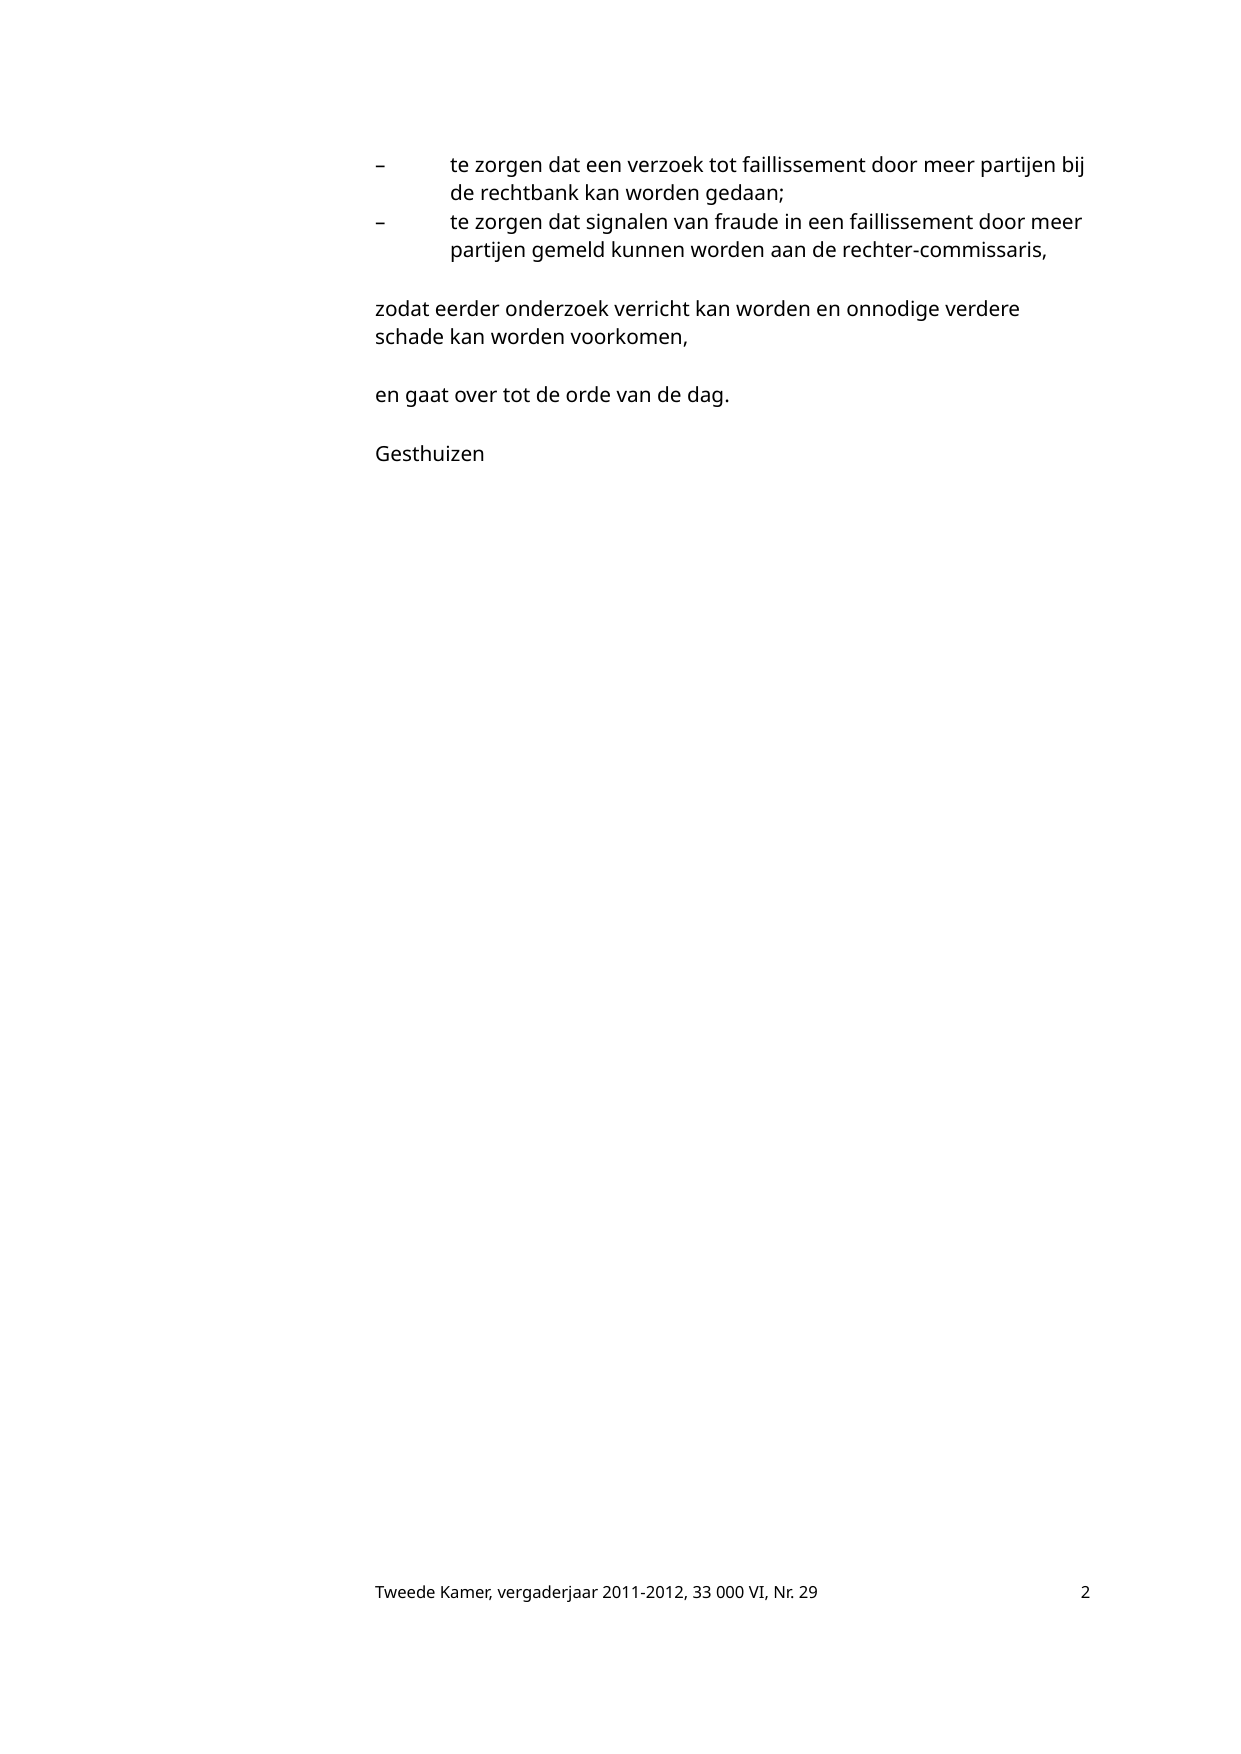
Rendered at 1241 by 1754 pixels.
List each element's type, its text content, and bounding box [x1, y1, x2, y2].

list te zorgen dat een verzoek tot faillissement door meer partijen bij de rechtbank kan worden gedaan; [375, 150, 1090, 207]
text en gaat over tot de orde van de dag. [375, 381, 1090, 409]
text Gesthuizen [375, 439, 1090, 467]
text zodat eerder onderzoek verricht kan worden en onnodige verdere schade kan worden voorkomen, [375, 294, 1090, 351]
list te zorgen dat signalen van fraude in een faillissement door meer partijen gemeld kunnen worden aan de rechter-commissaris, [375, 207, 1090, 264]
